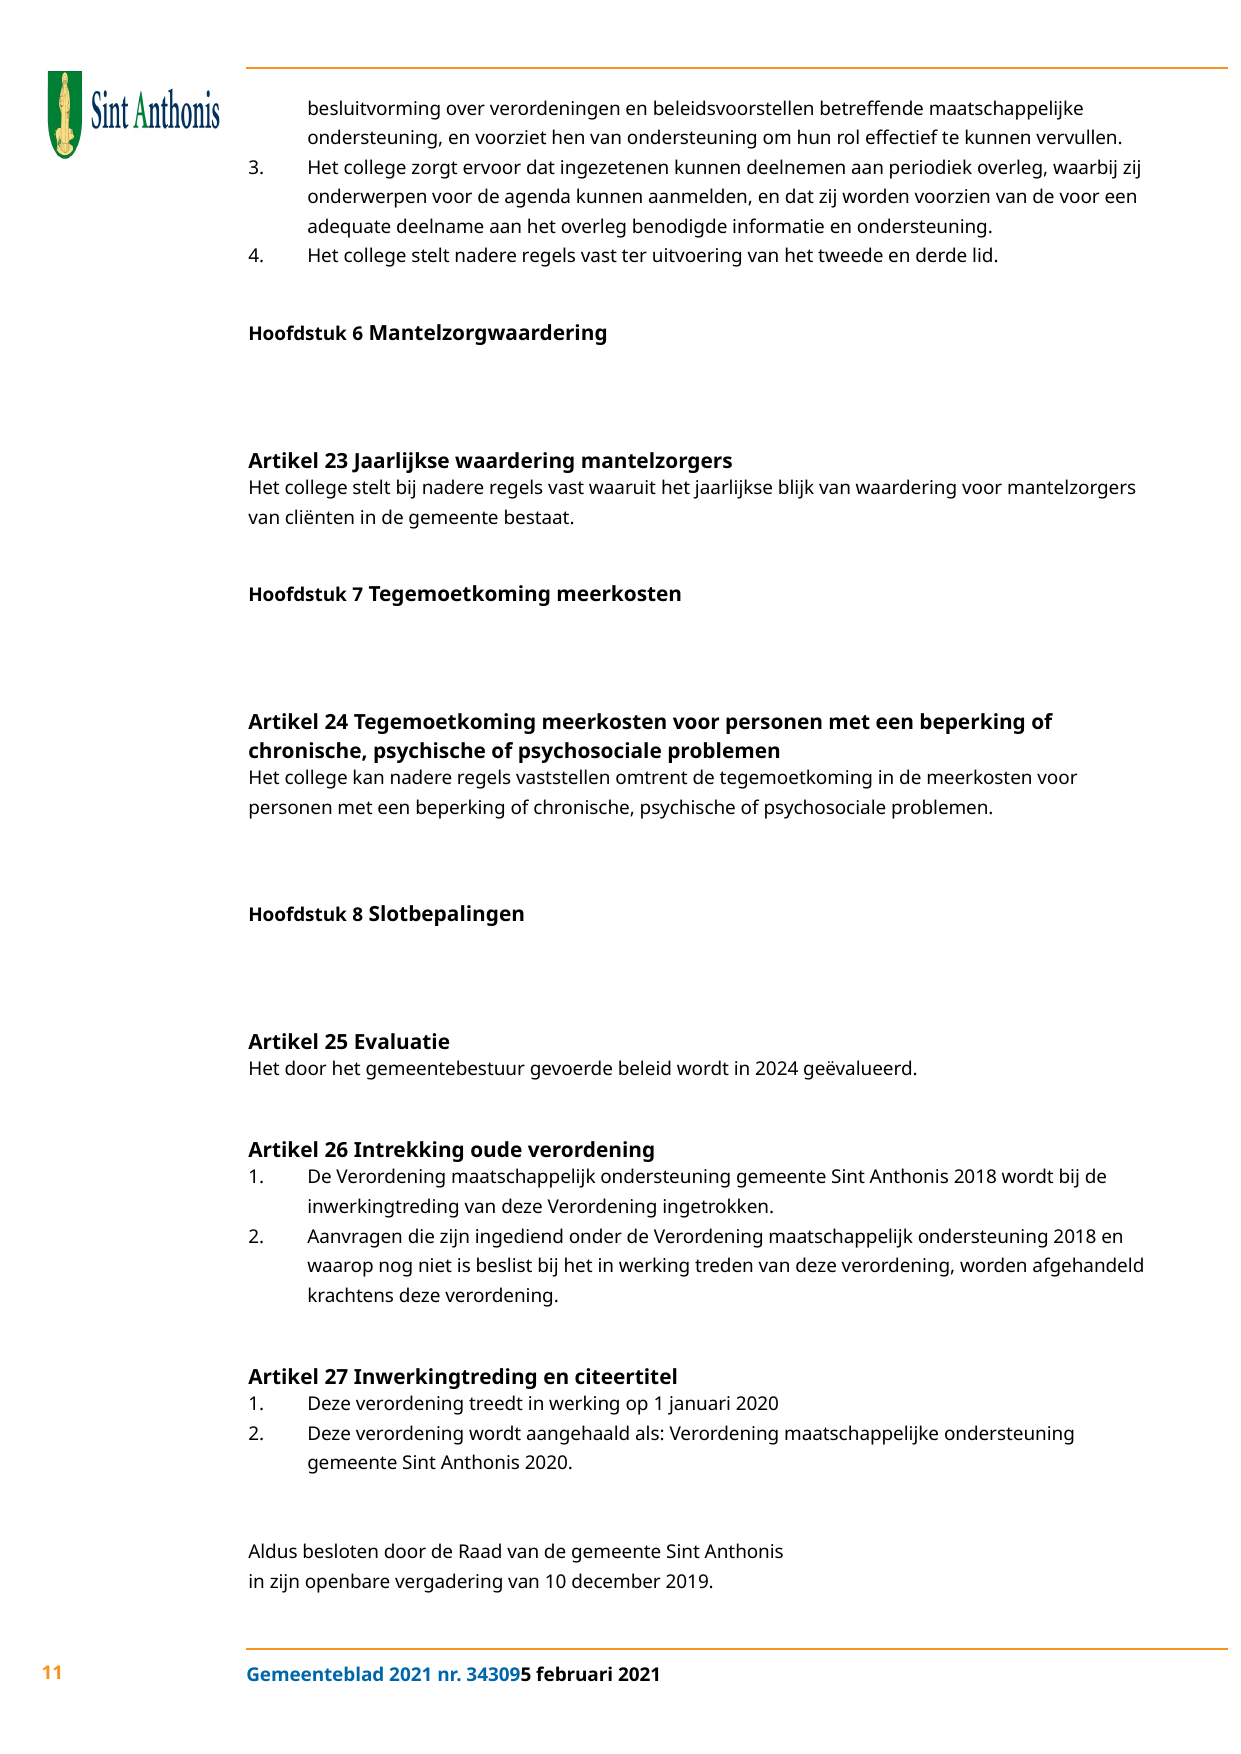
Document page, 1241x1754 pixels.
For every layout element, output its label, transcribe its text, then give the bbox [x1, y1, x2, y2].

text Hoofdstuk 6 Mantelzorgwaardering [248, 318, 1152, 346]
list De Verordening maatschappelijk ondersteuning gemeente Sint Anthonis 2018 wordt bij de inwerkingtreding van deze Verordening ingetrokken. [248, 1164, 1152, 1219]
text Artikel 23 Jaarlijkse waardering mantelzorgers [248, 446, 1152, 474]
text Artikel 27 Inwerkingtreding en citeertitel [248, 1362, 1152, 1390]
list Aanvragen die zijn ingediend onder de Verordening maatschappelijk ondersteuning 2018 en waarop nog niet is beslist bij het in werking treden van deze verordening, worden afgehandeld krachtens deze verordening. [248, 1223, 1152, 1308]
text Het college kan nadere regels vaststellen omtrent de tegemoetkoming in de meerkosten voor personen met een beperking of chronische, psychische of psychosociale problemen. [248, 764, 1152, 819]
text Hoofdstuk 7 Tegemoetkoming meerkosten [248, 579, 1152, 608]
text Het college stelt bij nadere regels vast waaruit het jaarlijkse blijk van waardering voor mantelzorgers van cliënten in de gemeente bestaat. [248, 474, 1152, 530]
text Artikel 26 Intrekking oude verordening [248, 1135, 1152, 1164]
text Hoofdstuk 8 Slotbepalingen [248, 899, 1152, 927]
list Het college zorgt ervoor dat ingezetenen kunnen deelnemen aan periodiek overleg, waarbij zij onderwerpen voor de agenda kunnen aanmelden, en dat zij worden voorzien van de voor een adequate deelname aan het overleg benodigde informatie en ondersteuning. [248, 154, 1152, 239]
text Artikel 25 Evaluatie [248, 1027, 1152, 1055]
picture [41, 47, 231, 172]
text Het door het gemeentebestuur gevoerde beleid wordt in 2024 geëvalueerd. [248, 1055, 1152, 1081]
text Aldus besloten door de Raad van de gemeente Sint Anthonis [248, 1538, 1152, 1564]
list besluitvorming over verordeningen en beleidsvoorstellen betreffende maatschappelijke ondersteuning, en voorziet hen van ondersteuning om hun rol effectief te kunnen vervullen. [248, 95, 1152, 150]
list Deze verordening treedt in werking op 1 januari 2020 [248, 1390, 1152, 1416]
list Deze verordening wordt aangehaald als: Verordening maatschappelijke ondersteuning gemeente Sint Anthonis 2020. [248, 1420, 1152, 1475]
text Artikel 24 Tegemoetkoming meerkosten voor personen met een beperking of chronische, psychische of psychosociale problemen [248, 707, 1152, 764]
list Het college stelt nadere regels vast ter uitvoering van het tweede en derde lid. [248, 243, 1152, 268]
text in zijn openbare vergadering van 10 december 2019. [248, 1568, 1152, 1594]
